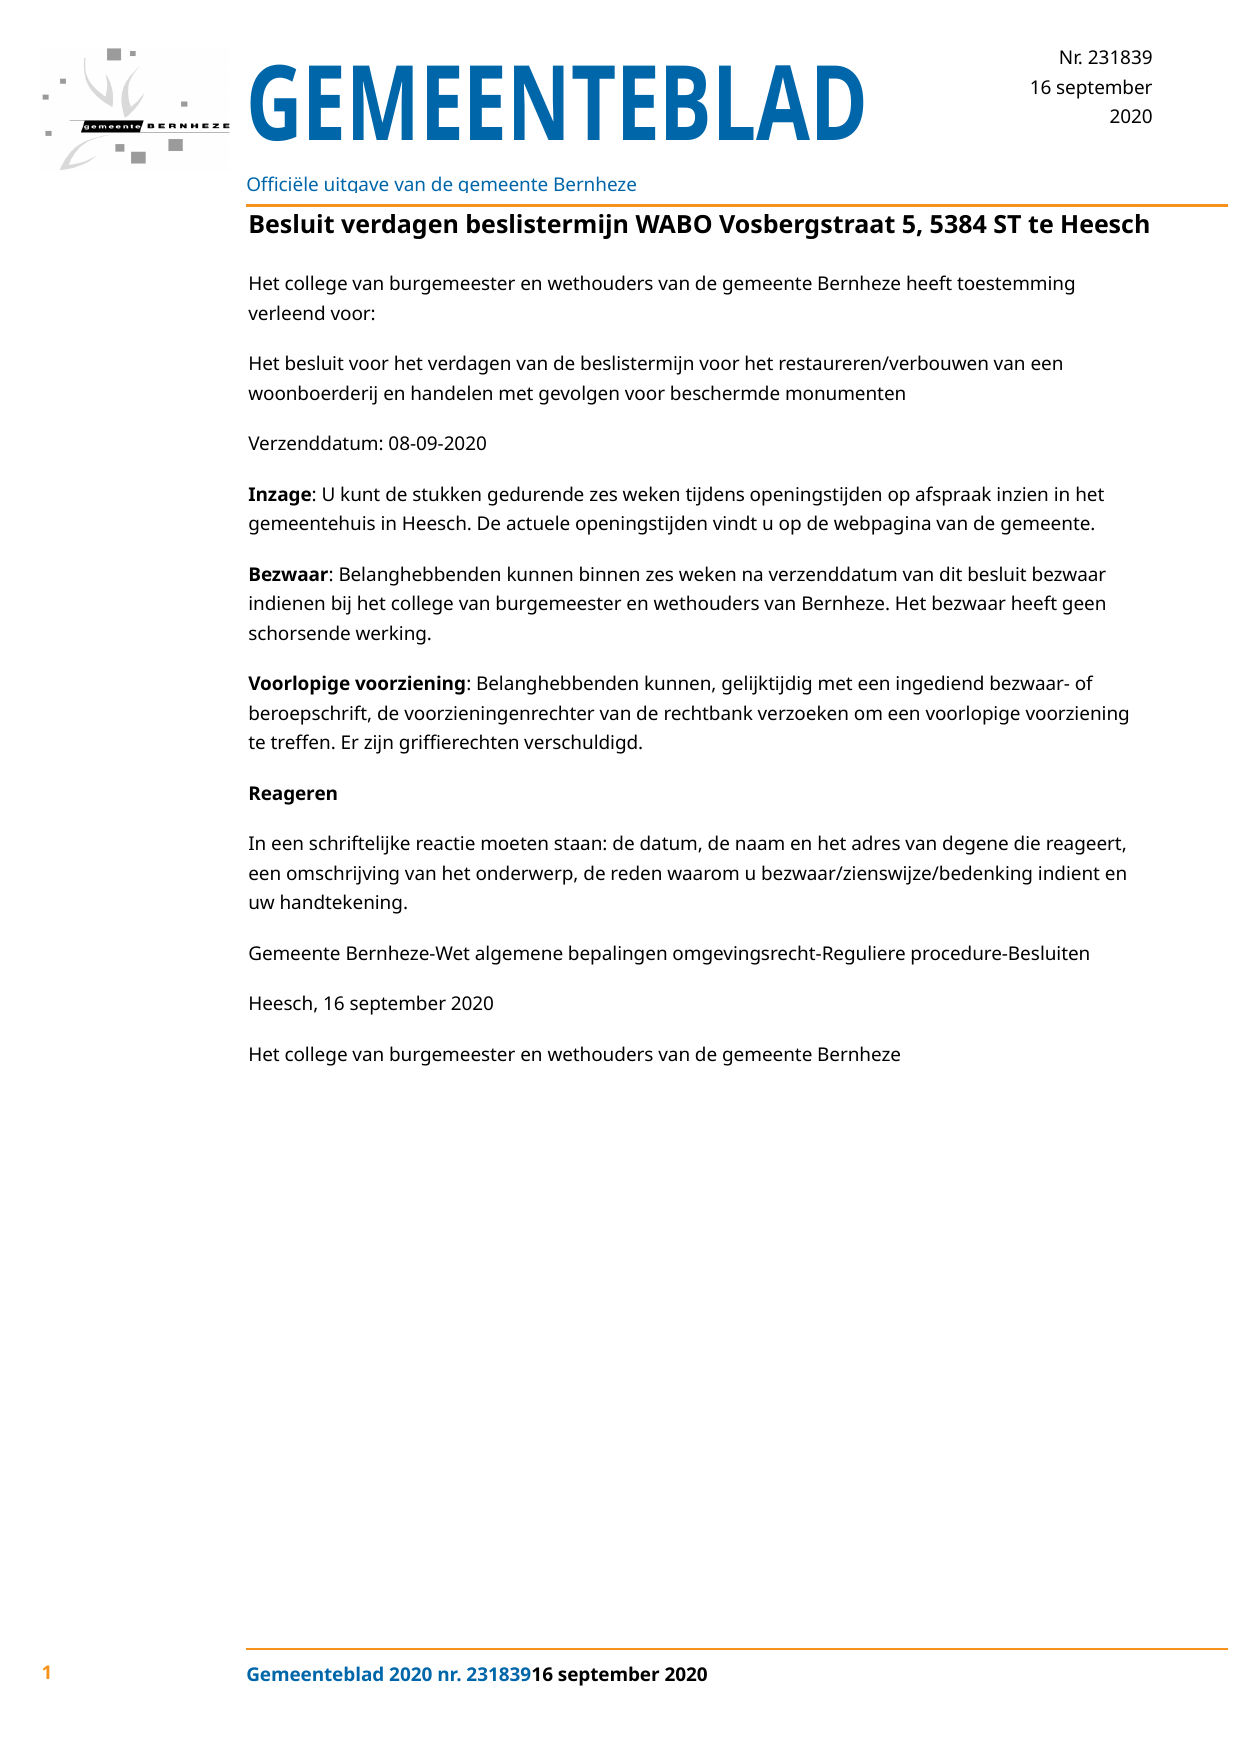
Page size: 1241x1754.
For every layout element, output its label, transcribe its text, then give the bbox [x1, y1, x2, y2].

text Reageren [248, 780, 1152, 806]
text Verzenddatum: 08-09-2020 [248, 430, 1152, 456]
text In een schriftelijke reactie moeten staan: de datum, de naam en het adres van degene die reageert, een omschrijving van het onderwerp, de reden waarom u bezwaar/zienswijze/bedenking indient en uw handtekening. [248, 830, 1152, 915]
text Besluit verdagen beslistermijn WABO Vosbergstraat 5, 5384 ST te Heesch [248, 207, 1152, 241]
text Het college van burgemeester en wethouders van de gemeente Bernheze heeft toestemming verleend voor: [248, 270, 1152, 326]
text Bezwaar: Belanghebbenden kunnen binnen zes weken na verzenddatum van dit besluit bezwaar indienen bij het college van burgemeester en wethouders van Bernheze. Het bezwaar heeft geen schorsende werking. [248, 561, 1152, 646]
text Heesch, 16 september 2020 [248, 990, 1152, 1016]
text Het besluit voor het verdagen van de beslistermijn voor het restaureren/verbouwen van een woonboerderij en handelen met gevolgen voor beschermde monumenten [248, 350, 1152, 406]
text Voorlopige voorziening: Belanghebbenden kunnen, gelijktijdig met een ingediend bezwaar- of beroepschrift, de voorzieningenrechter van de rechtbank verzoeken om een voorlopige voorziening te treffen. Er zijn griffierechten verschuldigd. [248, 670, 1152, 755]
text Gemeente Bernheze-Wet algemene bepalingen omgevingsrecht-Reguliere procedure-Besluiten [248, 940, 1152, 966]
text Het college van burgemeester en wethouders van de gemeente Bernheze [248, 1041, 1152, 1066]
text Inzage: U kunt de stukken gedurende zes weken tijdens openingstijden op afspraak inzien in het gemeentehuis in Heesch. De actuele openingstijden vindt u op de webpagina van de gemeente. [248, 481, 1152, 536]
picture [41, 47, 231, 172]
